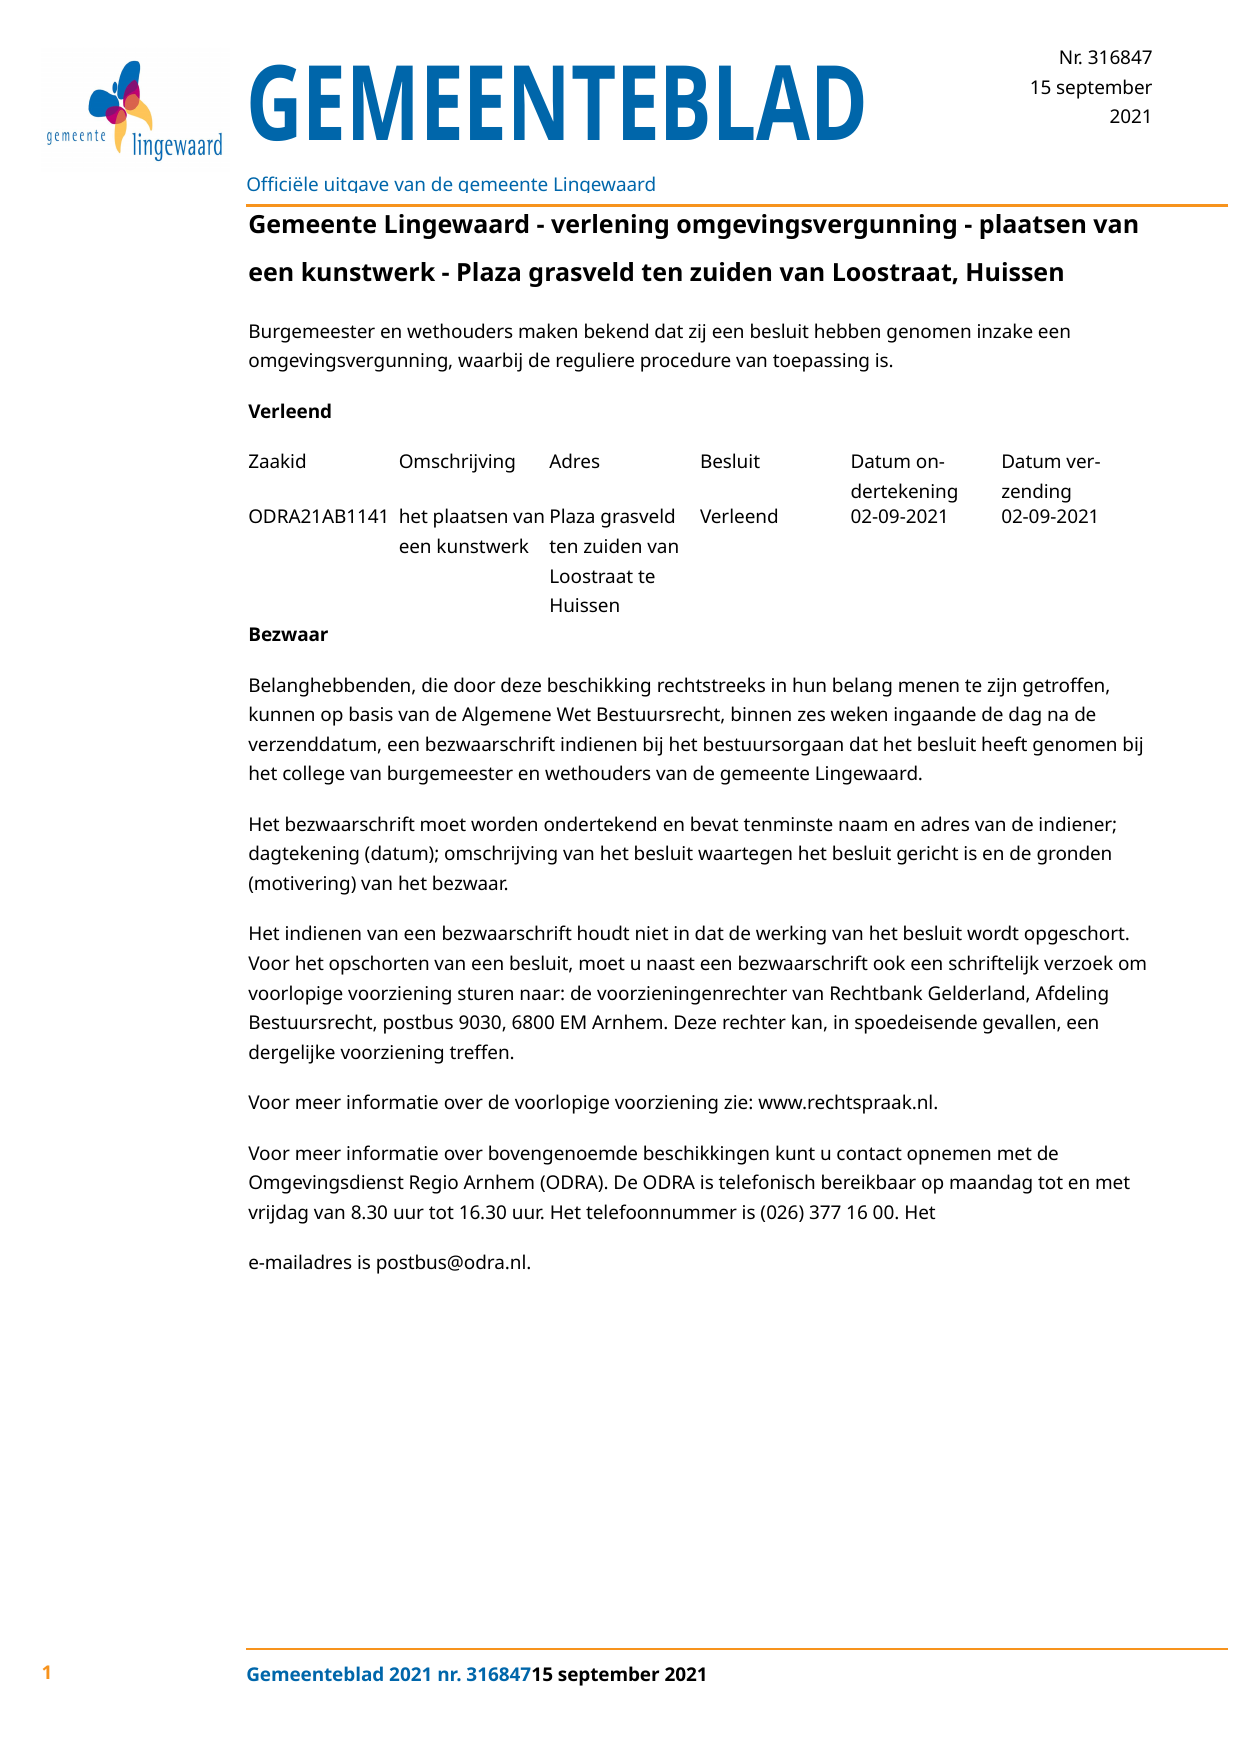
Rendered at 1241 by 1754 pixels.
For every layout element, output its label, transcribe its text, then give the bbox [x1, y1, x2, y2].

table_cell 02-09-2021 [1001, 504, 1152, 618]
table_header Omschrijving [399, 449, 549, 504]
text Belanghebbenden, die door deze beschikking rechtstreeks in hun belang menen te zijn getroffen, kunnen op basis van de Algemene Wet Bestuursrecht, binnen zes weken ingaande de dag na de verzenddatum, een bezwaarschrift indienen bij het bestuursorgaan dat het besluit heeft genomen bij het college van burgemeester en wethouders van de gemeente Lingewaard. [248, 672, 1152, 786]
table_header Adres [549, 449, 700, 504]
table_header Zaakid [248, 449, 398, 504]
table_cell Plaza grasveld ten zuiden van Loostraat te Huissen [549, 504, 700, 618]
text Bezwaar [248, 621, 1152, 647]
table_cell 02-09-2021 [850, 504, 1001, 618]
table_header Datum on-dertekening [850, 449, 1001, 504]
text Verleend [248, 398, 1152, 424]
text e-mailadres is postbus@odra.nl. [248, 1249, 1152, 1275]
text Gemeente Lingewaard - verlening omgevingsvergunning - plaatsen van een kunstwerk - Plaza grasveld ten zuiden van Loostraat, Huissen [248, 207, 1152, 288]
text Voor meer informatie over de voorlopige voorziening zie: www.rechtspraak.nl. [248, 1089, 1152, 1115]
table_cell ODRA21AB1141 [248, 504, 398, 618]
table_header Datum ver-zending [1001, 449, 1152, 504]
table_cell Verleend [700, 504, 850, 618]
text Het bezwaarschrift moet worden ondertekend en bevat tenminste naam en adres van de indiener; dagtekening (datum); omschrijving van het besluit waartegen het besluit gericht is en de gronden (motivering) van het bezwaar. [248, 811, 1152, 896]
text Voor meer informatie over bovengenoemde beschikkingen kunt u contact opnemen met de Omgevingsdienst Regio Arnhem (ODRA). De ODRA is telefonisch bereikbaar op maandag tot en met vrijdag van 8.30 uur tot 16.30 uur. Het telefoonnummer is (026) 377 16 00. Het [248, 1140, 1152, 1225]
picture [41, 47, 231, 172]
table_cell het plaatsen van een kunstwerk [399, 504, 549, 618]
table_header Besluit [700, 449, 850, 504]
text Het indienen van een bezwaarschrift houdt niet in dat de werking van het besluit wordt opgeschort. Voor het opschorten van een besluit, moet u naast een bezwaarschrift ook een schriftelijk verzoek om voorlopige voorziening sturen naar: de voorzieningenrechter van Rechtbank Gelderland, Afdeling Bestuursrecht, postbus 9030, 6800 EM Arnhem. Deze rechter kan, in spoedeisende gevallen, een dergelijke voorziening treffen. [248, 921, 1152, 1065]
text Burgemeester en wethouders maken bekend dat zij een besluit hebben genomen inzake een omgevingsvergunning, waarbij de reguliere procedure van toepassing is. [248, 318, 1152, 373]
